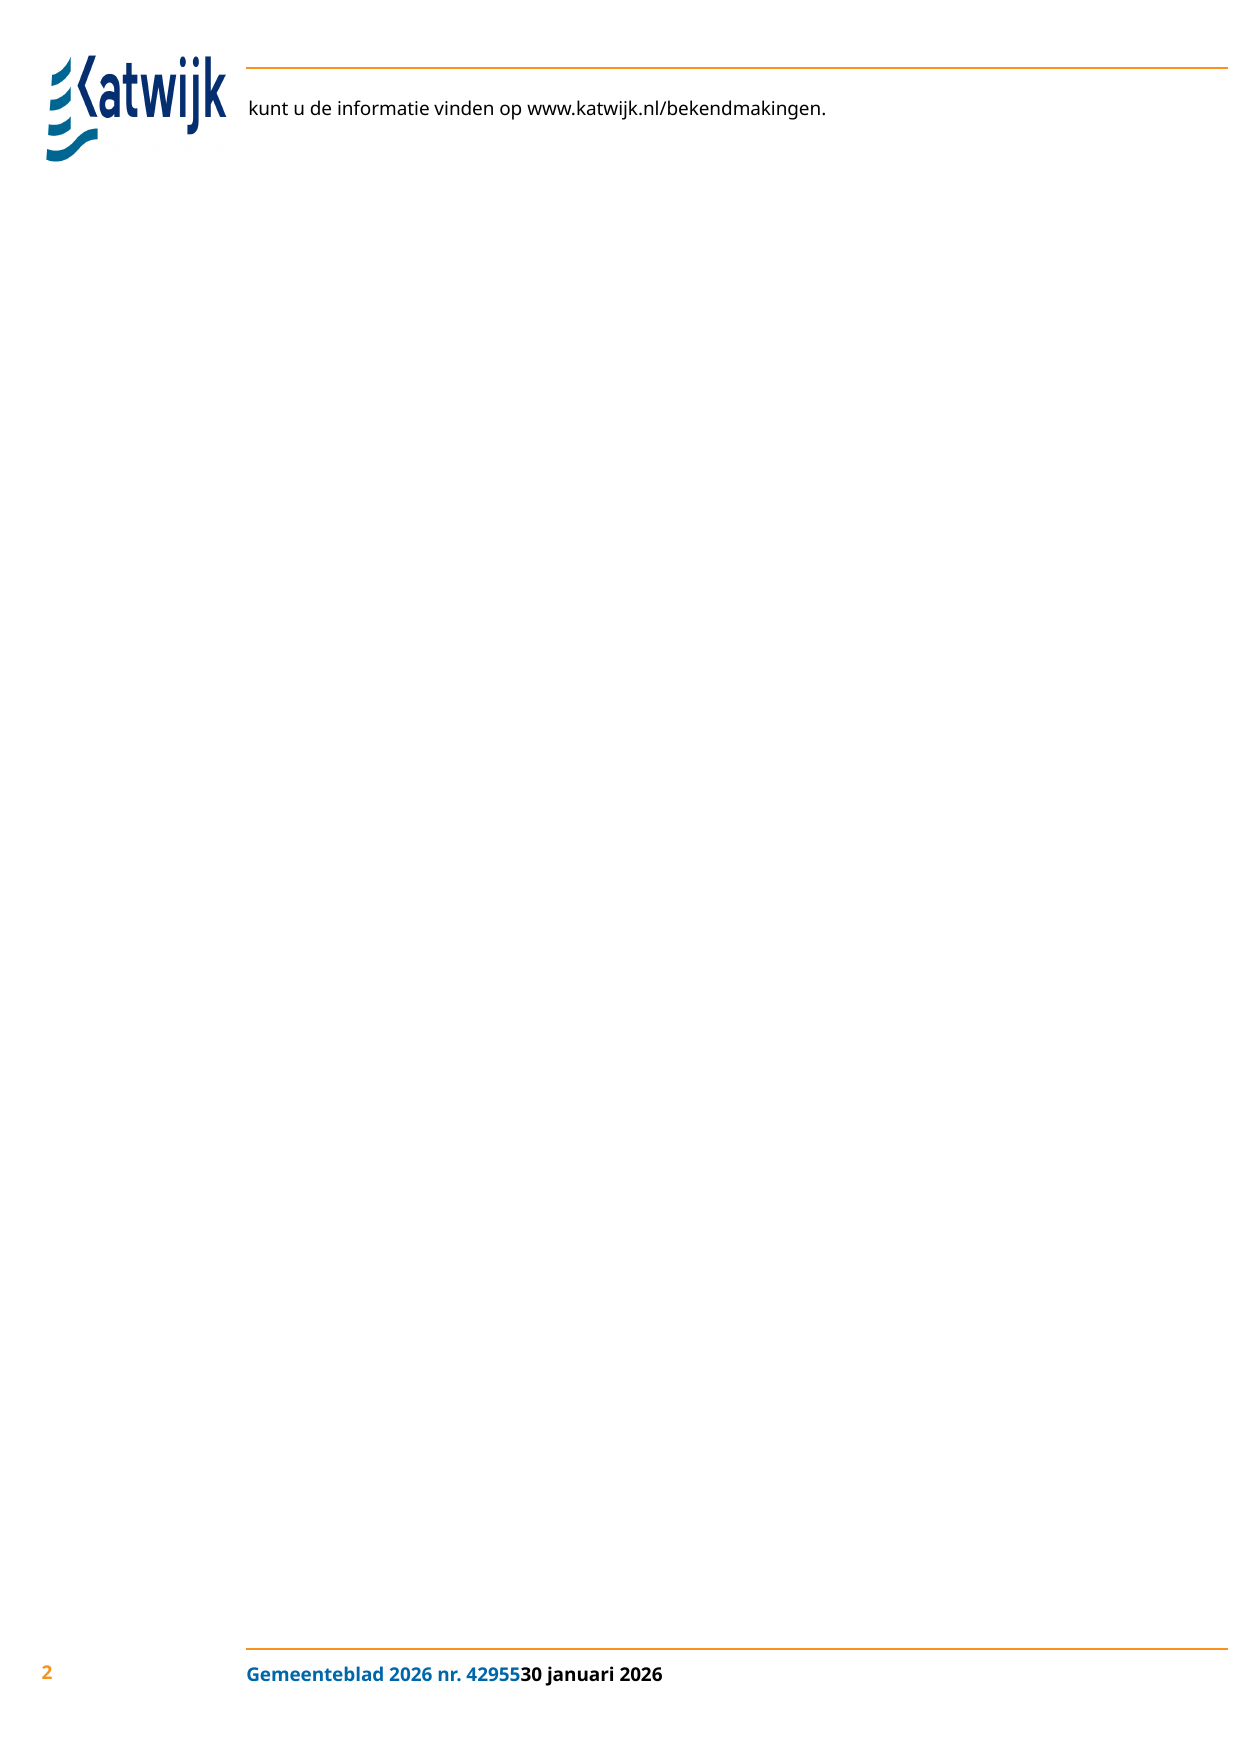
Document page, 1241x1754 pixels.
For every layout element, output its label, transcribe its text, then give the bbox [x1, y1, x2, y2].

picture [41, 47, 231, 172]
text kunt u de informatie vinden op www.katwijk.nl/bekendmakingen. [248, 95, 1152, 121]
